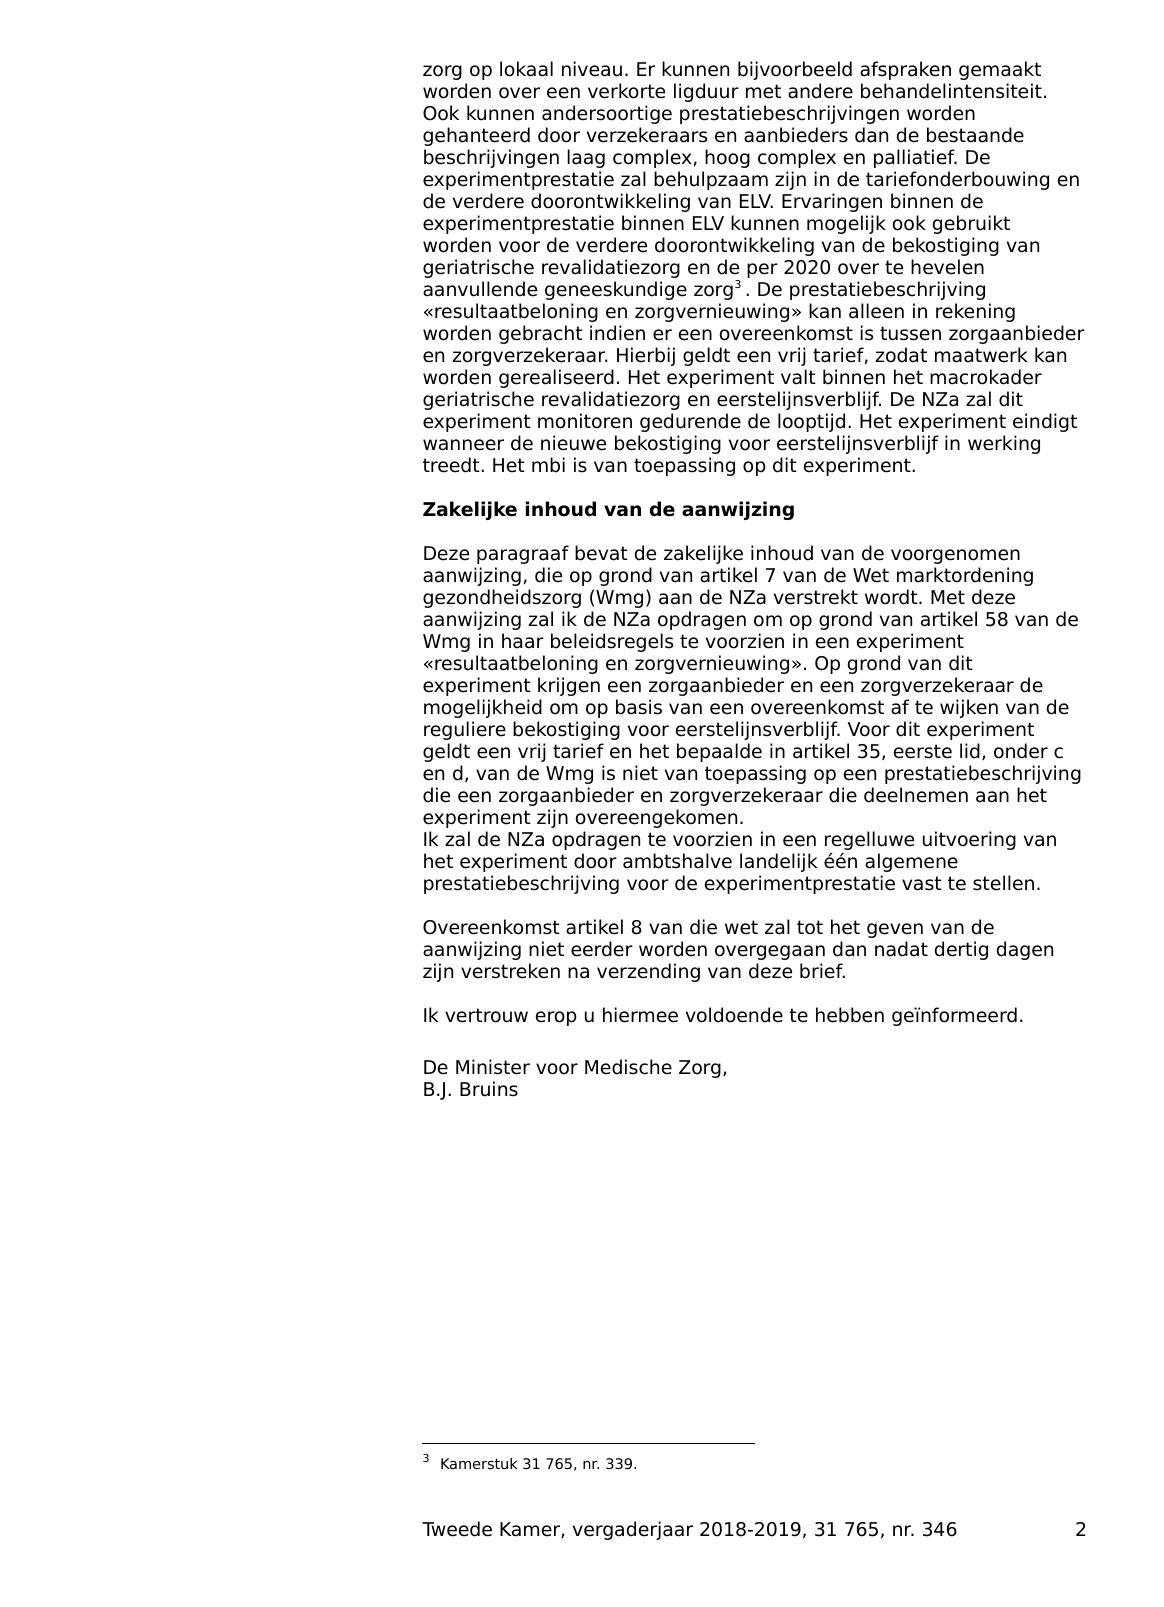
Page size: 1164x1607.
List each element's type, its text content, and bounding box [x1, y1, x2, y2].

subtitle Zakelijke inhoud van de aanwijzing [422, 499, 1087, 521]
text Ik zal de NZa opdragen te voorzien in een regelluwe uitvoering van het experiment door ambtshalve landelijk één algemene prestatiebeschrijving voor de experimentprestatie vast te stellen. [422, 829, 1087, 895]
text Deze paragraaf bevat de zakelijke inhoud van de voorgenomen aanwijzing, die op grond van artikel 7 van de Wet marktordening gezondheidszorg (Wmg) aan de NZa verstrekt wordt. Met deze aanwijzing zal ik de NZa opdragen om op grond van artikel 58 van de Wmg in haar beleidsregels te voorzien in een experiment «resultaatbeloning en zorgvernieuwing». Op grond van dit experiment krijgen een zorgaanbieder en een zorgverzekeraar de mogelijkheid om op basis van een overeenkomst af te wijken van de reguliere bekostiging voor eerstelijnsverblijf. Voor dit experiment geldt een vrij tarief en het bepaalde in artikel 35, eerste lid, onder c en d, van de Wmg is niet van toepassing op een prestatiebeschrijving die een zorgaanbieder en zorgverzekeraar die deelnemen aan het experiment zijn overeengekomen. [422, 543, 1087, 829]
text Ik vertrouw erop u hiermee voldoende te hebben geïnformeerd. [422, 1005, 1087, 1027]
text Kamerstuk 31 765, nr. 339. [422, 1452, 1087, 1474]
text De Minister voor Medische Zorg, B.J. Bruins [422, 1057, 1087, 1101]
text Overeenkomst artikel 8 van die wet zal tot het geven van de aanwijzing niet eerder worden overgegaan dan nadat dertig dagen zijn verstreken na verzending van deze brief. [422, 917, 1087, 983]
text zorg op lokaal niveau. Er kunnen bijvoorbeeld afspraken gemaakt worden over een verkorte ligduur met andere behandelintensiteit. Ook kunnen andersoortige prestatiebeschrijvingen worden gehanteerd door verzekeraars en aanbieders dan de bestaande beschrijvingen laag complex, hoog complex en palliatief. De experimentprestatie zal behulpzaam zijn in de tariefonderbouwing en de verdere doorontwikkeling van ELV. Ervaringen binnen de experimentprestatie binnen ELV kunnen mogelijk ook gebruikt worden voor de verdere doorontwikkeling van de bekostiging van geriatrische revalidatiezorg en de per 2020 over te hevelen aanvullende geneeskundige zorg. De prestatiebeschrijving «resultaatbeloning en zorgvernieuwing» kan alleen in rekening worden gebracht indien er een overeenkomst is tussen zorgaanbieder en zorgverzekeraar. Hierbij geldt een vrij tarief, zodat maatwerk kan worden gerealiseerd. Het experiment valt binnen het macrokader geriatrische revalidatiezorg en eerstelijnsverblijf. De NZa zal dit experiment monitoren gedurende de looptijd. Het experiment eindigt wanneer de nieuwe bekostiging voor eerstelijnsverblijf in werking treedt. Het mbi is van toepassing op dit experiment. [422, 59, 1087, 477]
